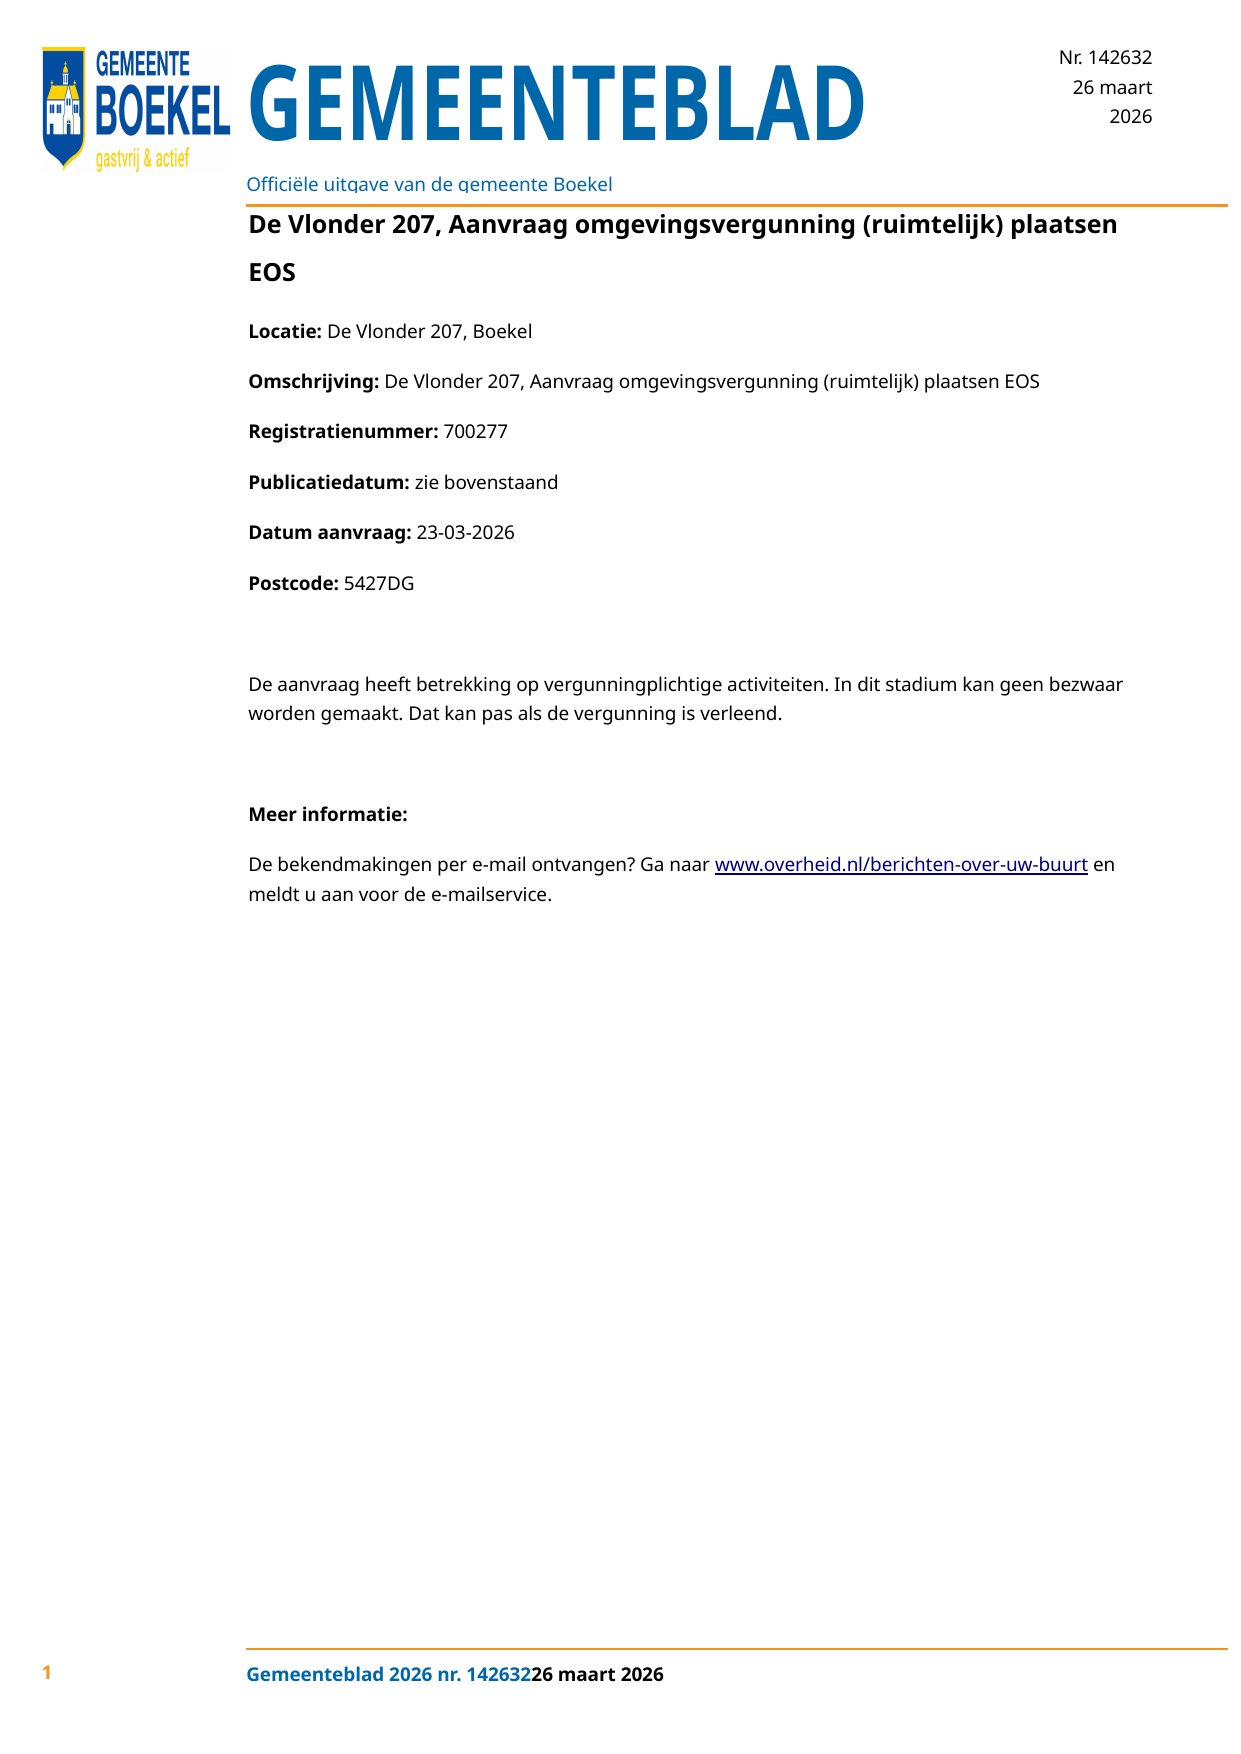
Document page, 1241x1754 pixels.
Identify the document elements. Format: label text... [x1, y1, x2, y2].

text Locatie: De Vlonder 207, Boekel [248, 318, 1152, 344]
picture [41, 47, 231, 172]
text Datum aanvraag: 23-03-2026 [248, 519, 1152, 545]
text Publicatiedatum: zie bovenstaand [248, 469, 1152, 495]
text Omschrijving: De Vlonder 207, Aanvraag omgevingsvergunning (ruimtelijk) plaatsen EOS [248, 368, 1152, 394]
text De aanvraag heeft betrekking op vergunningplichtige activiteiten. In dit stadium kan geen bezwaar worden gemaakt. Dat kan pas als de vergunning is verleend. [248, 671, 1152, 726]
text De bekendmakingen per e-mail ontvangen? Ga naar www.overheid.nl/berichten-over-uw-buurt en meldt u aan voor de e-mailservice. [248, 852, 1152, 907]
text Meer informatie: [248, 801, 1152, 827]
text De Vlonder 207, Aanvraag omgevingsvergunning (ruimtelijk) plaatsen EOS [248, 207, 1152, 288]
text Postcode: 5427DG [248, 570, 1152, 596]
text Registratienummer: 700277 [248, 419, 1152, 444]
